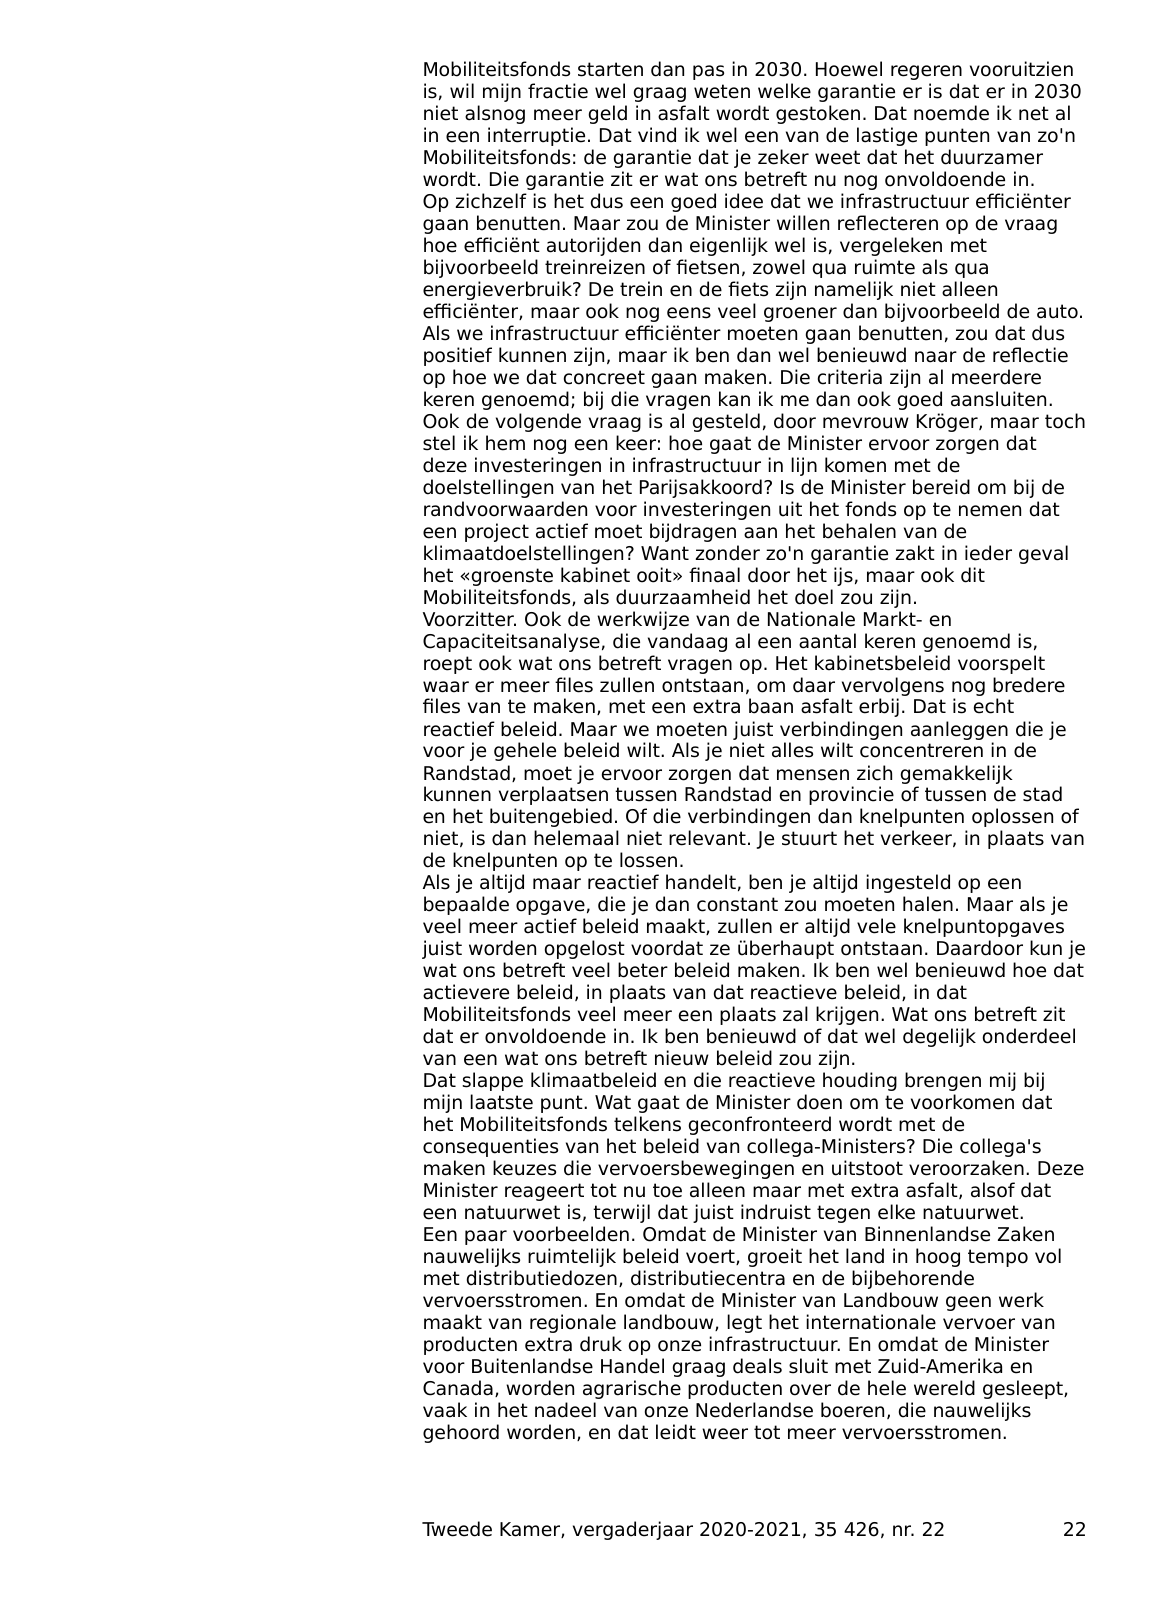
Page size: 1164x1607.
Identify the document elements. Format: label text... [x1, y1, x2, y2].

text Ook de volgende vraag is al gesteld, door mevrouw Kröger, maar toch stel ik hem nog een keer: hoe gaat de Minister ervoor zorgen dat deze investeringen in infrastructuur in lijn komen met de doelstellingen van het Parijsakkoord? Is de Minister bereid om bij de randvoorwaarden voor investeringen uit het fonds op te nemen dat een project actief moet bijdragen aan het behalen van de klimaatdoelstellingen? Want zonder zo'n garantie zakt in ieder geval het «groenste kabinet ooit» finaal door het ijs, maar ook dit Mobiliteitsfonds, als duurzaamheid het doel zou zijn. [422, 411, 1087, 608]
text Voorzitter. Ook de werkwijze van de Nationale Markt- en Capaciteitsanalyse, die vandaag al een aantal keren genoemd is, roept ook wat ons betreft vragen op. Het kabinetsbeleid voorspelt waar er meer files zullen ontstaan, om daar vervolgens nog bredere files van te maken, met een extra baan asfalt erbij. Dat is echt reactief beleid. Maar we moeten juist verbindingen aanleggen die je voor je gehele beleid wilt. Als je niet alles wilt concentreren in de Randstad, moet je ervoor zorgen dat mensen zich gemakkelijk kunnen verplaatsen tussen Randstad en provincie of tussen de stad en het buitengebied. Of die verbindingen dan knelpunten oplossen of niet, is dan helemaal niet relevant. Je stuurt het verkeer, in plaats van de knelpunten op te lossen. [422, 608, 1087, 872]
text Als je altijd maar reactief handelt, ben je altijd ingesteld op een bepaalde opgave, die je dan constant zou moeten halen. Maar als je veel meer actief beleid maakt, zullen er altijd vele knelpuntopgaves juist worden opgelost voordat ze überhaupt ontstaan. Daardoor kun je wat ons betreft veel beter beleid maken. Ik ben wel benieuwd hoe dat actievere beleid, in plaats van dat reactieve beleid, in dat Mobiliteitsfonds veel meer een plaats zal krijgen. Wat ons betreft zit dat er onvoldoende in. Ik ben benieuwd of dat wel degelijk onderdeel van een wat ons betreft nieuw beleid zou zijn. [422, 872, 1087, 1070]
text Dat slappe klimaatbeleid en die reactieve houding brengen mij bij mijn laatste punt. Wat gaat de Minister doen om te voorkomen dat het Mobiliteitsfonds telkens geconfronteerd wordt met de consequenties van het beleid van collega-Ministers? Die collega's maken keuzes die vervoersbewegingen en uitstoot veroorzaken. Deze Minister reageert tot nu toe alleen maar met extra asfalt, alsof dat een natuurwet is, terwijl dat juist indruist tegen elke natuurwet. [422, 1070, 1087, 1224]
text Op zichzelf is het dus een goed idee dat we infrastructuur efficiënter gaan benutten. Maar zou de Minister willen reflecteren op de vraag hoe efficiënt autorijden dan eigenlijk wel is, vergeleken met bijvoorbeeld treinreizen of fietsen, zowel qua ruimte als qua energieverbruik? De trein en de fiets zijn namelijk niet alleen efficiënter, maar ook nog eens veel groener dan bijvoorbeeld de auto. Als we infrastructuur efficiënter moeten gaan benutten, zou dat dus positief kunnen zijn, maar ik ben dan wel benieuwd naar de reflectie op hoe we dat concreet gaan maken. Die criteria zijn al meerdere keren genoemd; bij die vragen kan ik me dan ook goed aansluiten. [422, 191, 1087, 411]
text Mobiliteitsfonds starten dan pas in 2030. Hoewel regeren vooruitzien is, wil mijn fractie wel graag weten welke garantie er is dat er in 2030 niet alsnog meer geld in asfalt wordt gestoken. Dat noemde ik net al in een interruptie. Dat vind ik wel een van de lastige punten van zo'n Mobiliteitsfonds: de garantie dat je zeker weet dat het duurzamer wordt. Die garantie zit er wat ons betreft nu nog onvoldoende in. [422, 59, 1087, 191]
text Een paar voorbeelden. Omdat de Minister van Binnenlandse Zaken nauwelijks ruimtelijk beleid voert, groeit het land in hoog tempo vol met distributiedozen, distributiecentra en de bijbehorende vervoersstromen. En omdat de Minister van Landbouw geen werk maakt van regionale landbouw, legt het internationale vervoer van producten extra druk op onze infrastructuur. En omdat de Minister voor Buitenlandse Handel graag deals sluit met Zuid-Amerika en Canada, worden agrarische producten over de hele wereld gesleept, vaak in het nadeel van onze Nederlandse boeren, die nauwelijks gehoord worden, en dat leidt weer tot meer vervoersstromen. [422, 1224, 1087, 1444]
